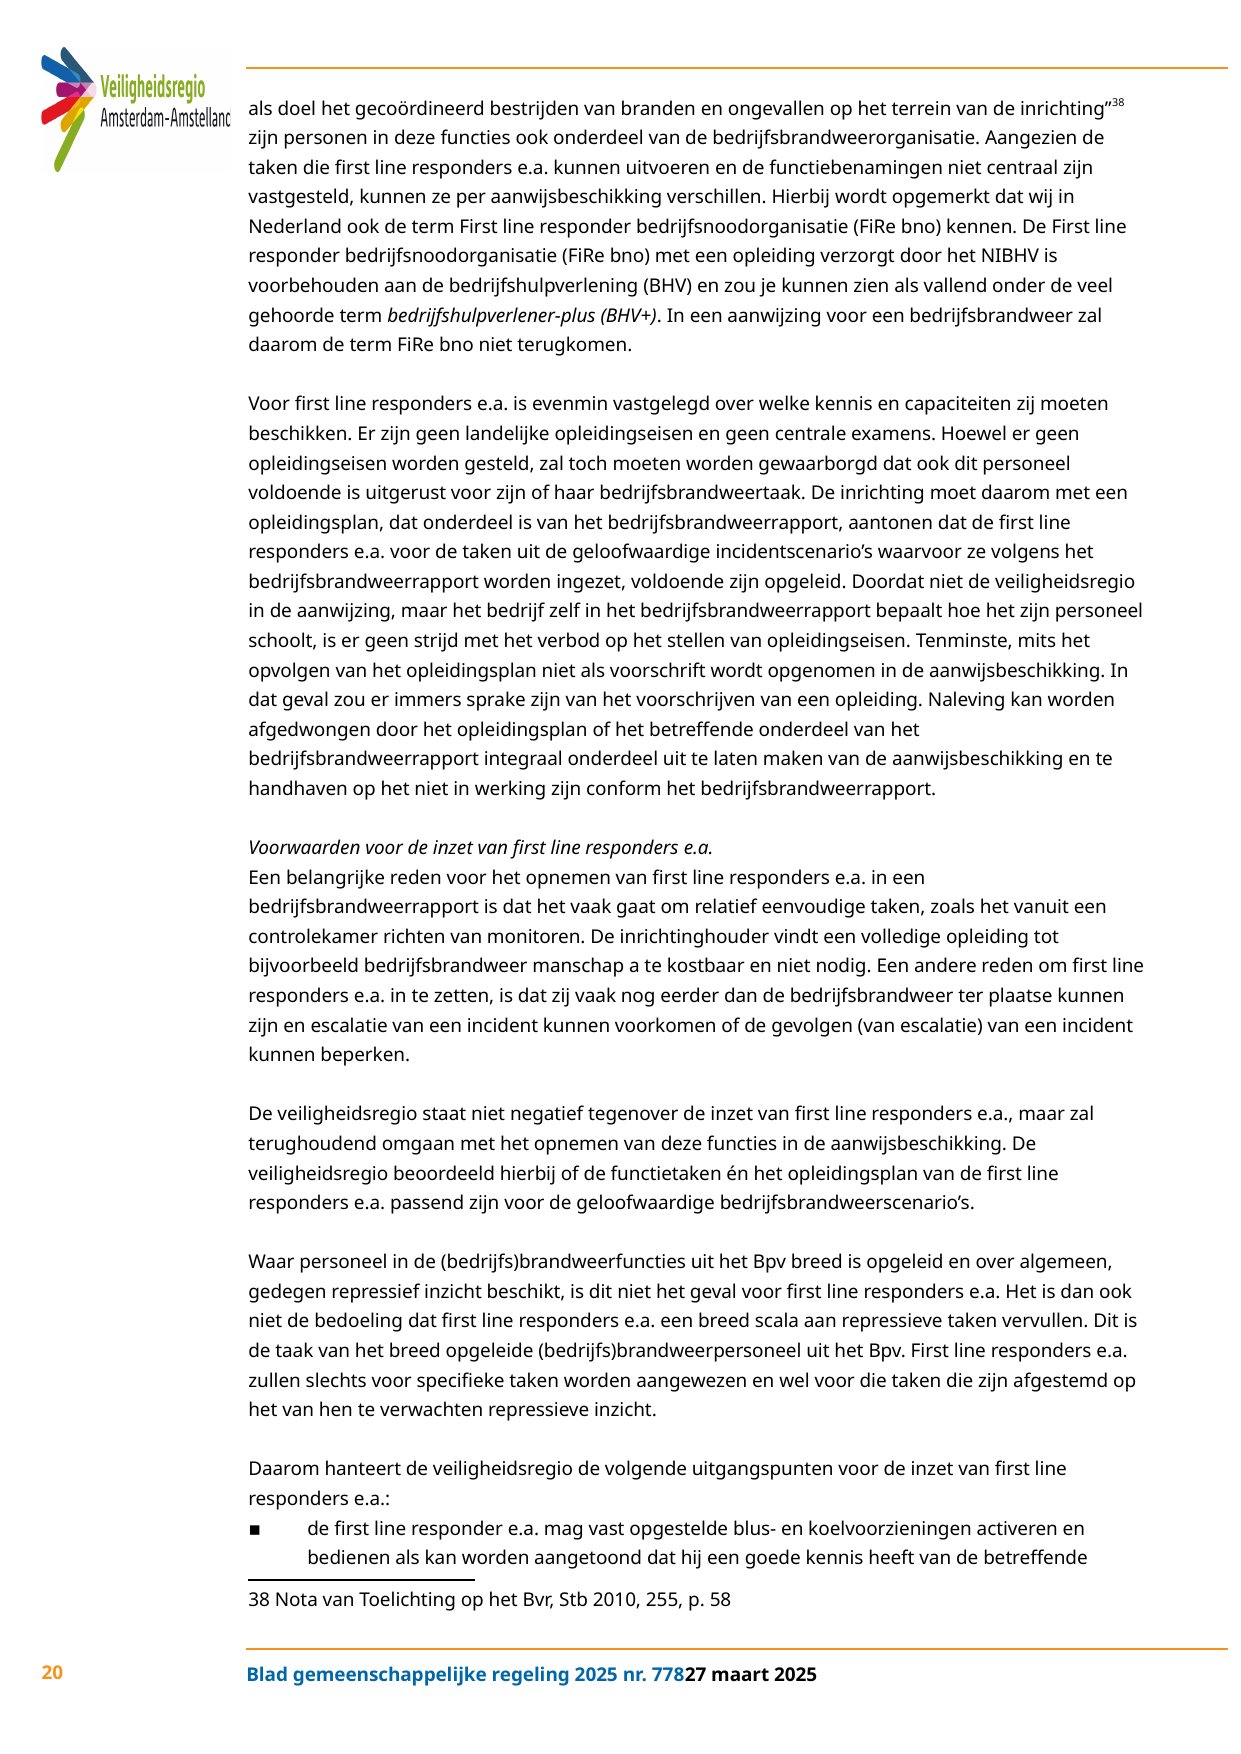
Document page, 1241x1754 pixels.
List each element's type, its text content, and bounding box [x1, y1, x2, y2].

picture [41, 47, 231, 172]
text Voor first line responders e.a. is evenmin vastgelegd over welke kennis en capaciteiten zij moeten beschikken. Er zijn geen landelijke opleidingseisen en geen centrale examens. Hoewel er geen opleidingseisen worden gesteld, zal toch moeten worden gewaarborgd dat ook dit personeel voldoende is uitgerust voor zijn of haar bedrijfsbrandweertaak. De inrichting moet daarom met een opleidingsplan, dat onderdeel is van het bedrijfsbrandweerrapport, aantonen dat de first line responders e.a. voor de taken uit de geloofwaardige incidentscenario’s waarvoor ze volgens het bedrijfsbrandweerrapport worden ingezet, voldoende zijn opgeleid. Doordat niet de veiligheidsregio in de aanwijzing, maar het bedrijf zelf in het bedrijfsbrandweerrapport bepaalt hoe het zijn personeel schoolt, is er geen strijd met het verbod op het stellen van opleidingseisen. Tenminste, mits het opvolgen van het opleidingsplan niet als voorschrift wordt opgenomen in de aanwijsbeschikking. In dat geval zou er immers sprake zijn van het voorschrijven van een opleiding. Naleving kan worden afgedwongen door het opleidingsplan of het betreffende onderdeel van het bedrijfsbrandweerrapport integraal onderdeel uit te laten maken van de aanwijsbeschikking en te handhaven op het niet in werking zijn conform het bedrijfsbrandweerrapport. [248, 391, 1152, 801]
text Nota van Toelichting op het Bvr, Stb 2010, 255, p. 58 [248, 1586, 1152, 1612]
text Daarom hanteert de veiligheidsregio de volgende uitgangspunten voor de inzet van first line responders e.a.: [248, 1456, 1152, 1511]
text als doel het gecoördineerd bestrijden van branden en ongevallen op het terrein van de inrichting” zijn personen in deze functies ook onderdeel van de bedrijfsbrandweerorganisatie. Aangezien de taken die first line responders e.a. kunnen uitvoeren en de functiebenamingen niet centraal zijn vastgesteld, kunnen ze per aanwijsbeschikking verschillen. Hierbij wordt opgemerkt dat wij in Nederland ook de term First line responder bedrijfsnoodorganisatie (FiRe bno) kennen. De First line responder bedrijfsnoodorganisatie (FiRe bno) met een opleiding verzorgt door het NIBHV is voorbehouden aan de bedrijfshulpverlening (BHV) en zou je kunnen zien als vallend onder de veel gehoorde term bedrijfshulpverlener-plus (BHV+). In een aanwijzing voor een bedrijfsbrandweer zal daarom de term FiRe bno niet terugkomen. [248, 95, 1152, 357]
text Voorwaarden voor de inzet van first line responders e.a. [248, 834, 1152, 860]
text De veiligheidsregio staat niet negatief tegenover de inzet van first line responders e.a., maar zal terughoudend omgaan met het opnemen van deze functies in de aanwijsbeschikking. De veiligheidsregio beoordeeld hierbij of de functietaken én het opleidingsplan van de first line responders e.a. passend zijn voor de geloofwaardige bedrijfsbrandweerscenario’s. [248, 1101, 1152, 1215]
text Waar personeel in de (bedrijfs)brandweerfuncties uit het Bpv breed is opgeleid en over algemeen, gedegen repressief inzicht beschikt, is dit niet het geval voor first line responders e.a. Het is dan ook niet de bedoeling dat first line responders e.a. een breed scala aan repressieve taken vervullen. Dit is de taak van het breed opgeleide (bedrijfs)brandweerpersoneel uit het Bpv. First line responders e.a. zullen slechts voor specifieke taken worden aangewezen en wel voor die taken die zijn afgestemd op het van hen te verwachten repressieve inzicht. [248, 1248, 1152, 1422]
text Een belangrijke reden voor het opnemen van first line responders e.a. in een bedrijfsbrandweerrapport is dat het vaak gaat om relatief eenvoudige taken, zoals het vanuit een controlekamer richten van monitoren. De inrichtinghouder vindt een volledige opleiding tot bijvoorbeeld bedrijfsbrandweer manschap a te kostbaar en niet nodig. Een andere reden om first line responders e.a. in te zetten, is dat zij vaak nog eerder dan de bedrijfsbrandweer ter plaatse kunnen zijn en escalatie van een incident kunnen voorkomen of de gevolgen (van escalatie) van een incident kunnen beperken. [248, 864, 1152, 1067]
list de first line responder e.a. mag vast opgestelde blus- en koelvoorzieningen activeren en bedienen als kan worden aangetoond dat hij een goede kennis heeft van de betreffende [248, 1515, 1152, 1570]
